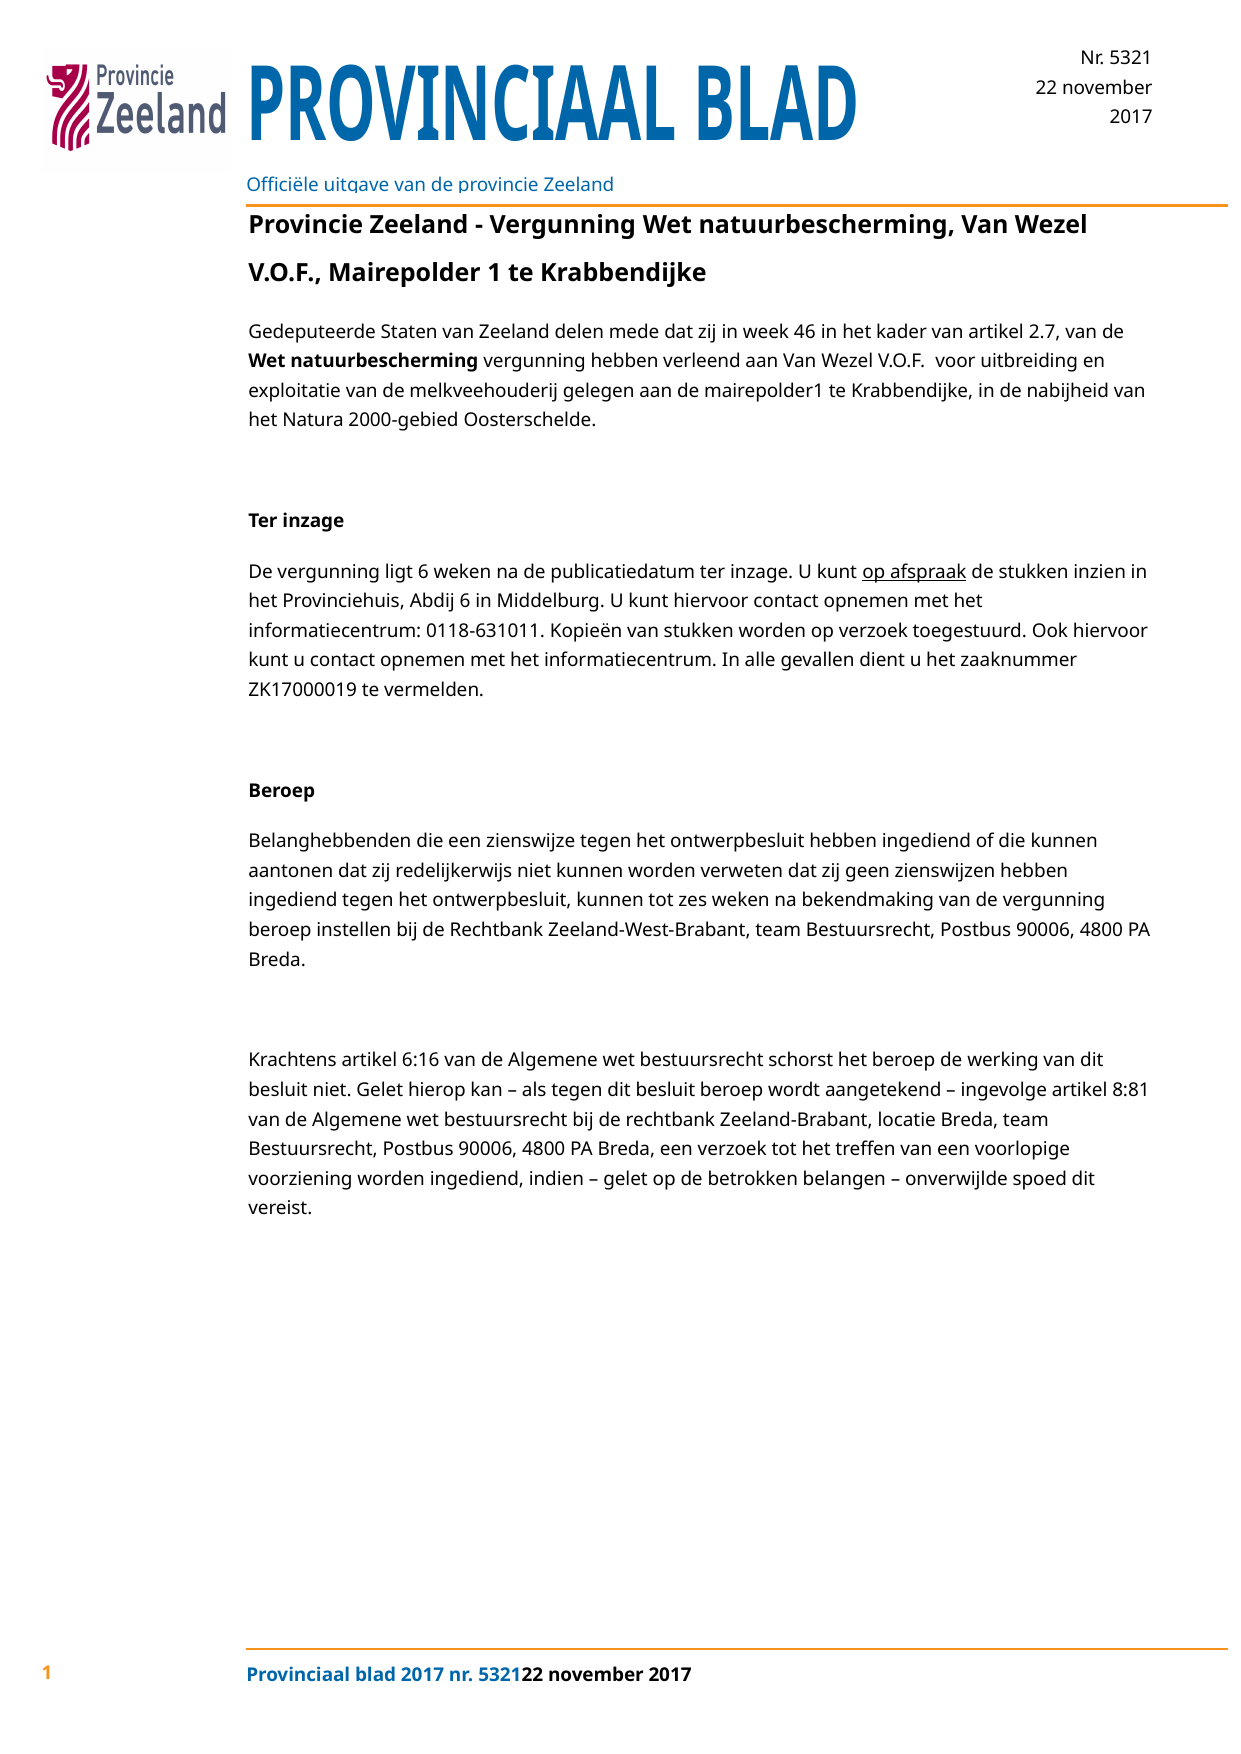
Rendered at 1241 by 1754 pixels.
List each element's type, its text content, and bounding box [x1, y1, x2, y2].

text Gedeputeerde Staten van Zeeland delen mede dat zij in week 46 in het kader van artikel 2.7, van de Wet natuurbescherming vergunning hebben verleend aan Van Wezel V.O.F. voor uitbreiding en exploitatie van de melkveehouderij gelegen aan de mairepolder1 te Krabbendijke, in de nabijheid van het Natura 2000-gebied Oosterschelde. [248, 318, 1152, 432]
text Beroep [248, 777, 1152, 803]
text Ter inzage [248, 507, 1152, 533]
text Provincie Zeeland - Vergunning Wet natuurbescherming, Van Wezel V.O.F., Mairepolder 1 te Krabbendijke [248, 207, 1152, 288]
text Krachtens artikel 6:16 van de Algemene wet bestuursrecht schorst het beroep de werking van dit besluit niet. Gelet hierop kan – als tegen dit besluit beroep wordt aangetekend – ingevolge artikel 8:81 van de Algemene wet bestuursrecht bij de rechtbank Zeeland-Brabant, locatie Breda, team Bestuursrecht, Postbus 90006, 4800 PA Breda, een verzoek tot het treffen van een voorlopige voorziening worden ingediend, indien – gelet op de betrokken belangen – onverwijlde spoed dit vereist. [248, 1047, 1152, 1220]
text Belanghebbenden die een zienswijze tegen het ontwerpbesluit hebben ingediend of die kunnen aantonen dat zij redelijkerwijs niet kunnen worden verweten dat zij geen zienswijzen hebben ingediend tegen het ontwerpbesluit, kunnen tot zes weken na bekendmaking van de vergunning beroep instellen bij de Rechtbank Zeeland-West-Brabant, team Bestuursrecht, Postbus 90006, 4800 PA Breda. [248, 827, 1152, 972]
picture [41, 47, 231, 172]
text De vergunning ligt 6 weken na de publicatiedatum ter inzage. U kunt op afspraak de stukken inzien in het Provinciehuis, Abdij 6 in Middelburg. U kunt hiervoor contact opnemen met het informatiecentrum: 0118-631011. Kopieën van stukken worden op verzoek toegestuurd. Ook hiervoor kunt u contact opnemen met het informatiecentrum. In alle gevallen dient u het zaaknummer ZK17000019 te vermelden. [248, 558, 1152, 702]
